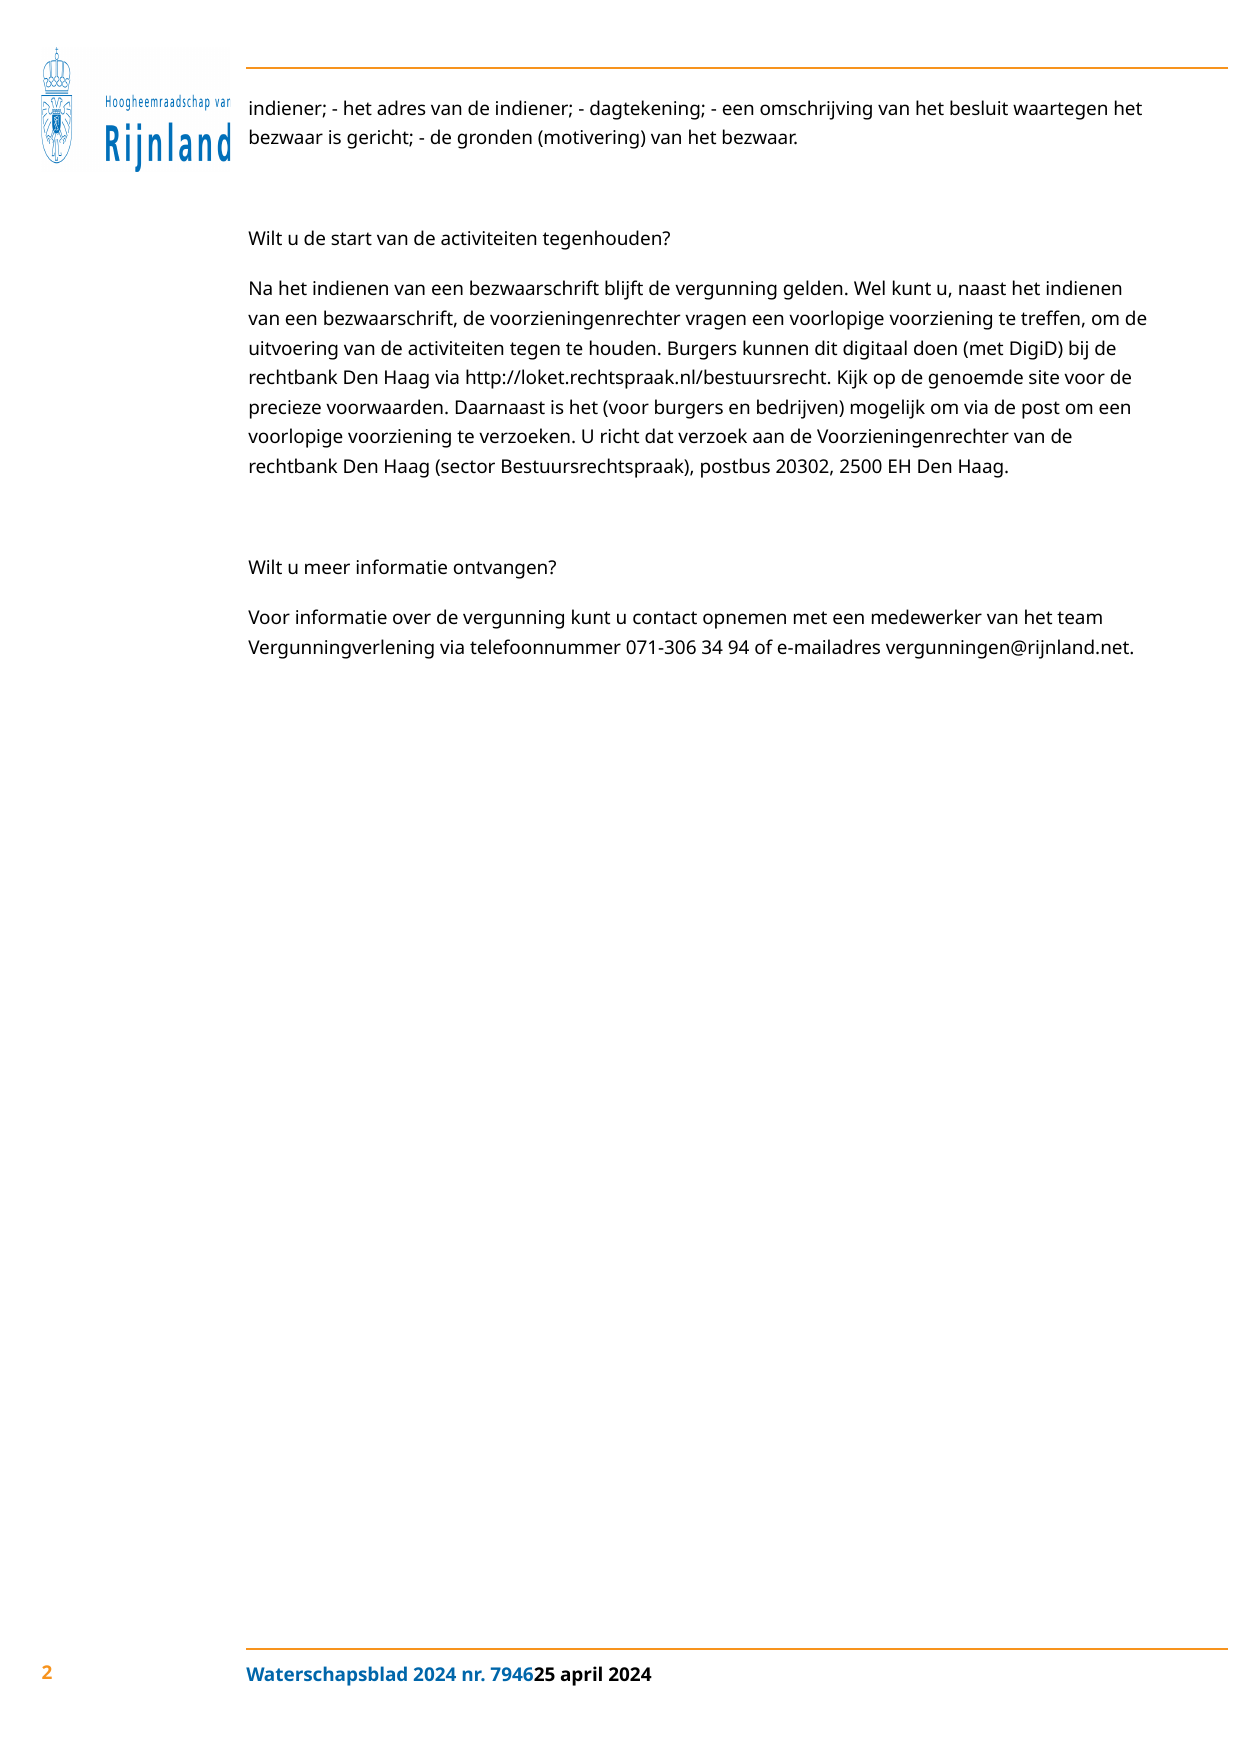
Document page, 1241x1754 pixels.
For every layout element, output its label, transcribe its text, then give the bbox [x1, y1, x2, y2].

text Wilt u meer informatie ontvangen? [248, 554, 1152, 580]
picture [41, 47, 231, 172]
text Voor informatie over de vergunning kunt u contact opnemen met een medewerker van het team Vergunningverlening via telefoonnummer 071-306 34 94 of e-mailadres vergunningen@rijnland.net. [248, 604, 1152, 660]
text indiener; - het adres van de indiener; - dagtekening; - een omschrijving van het besluit waartegen het bezwaar is gericht; - de gronden (motivering) van het bezwaar. [248, 95, 1152, 150]
text Wilt u de start van de activiteiten tegenhouden? [248, 225, 1152, 251]
text Na het indienen van een bezwaarschrift blijft de vergunning gelden. Wel kunt u, naast het indienen van een bezwaarschrift, de voorzieningenrechter vragen een voorlopige voorziening te treffen, om de uitvoering van de activiteiten tegen te houden. Burgers kunnen dit digitaal doen (met DigiD) bij de rechtbank Den Haag via http://loket.rechtspraak.nl/bestuursrecht. Kijk op de genoemde site voor de precieze voorwaarden. Daarnaast is het (voor burgers en bedrijven) mogelijk om via de post om een voorlopige voorziening te verzoeken. U richt dat verzoek aan de Voorzieningenrechter van de rechtbank Den Haag (sector Bestuursrechtspraak), postbus 20302, 2500 EH Den Haag. [248, 276, 1152, 479]
